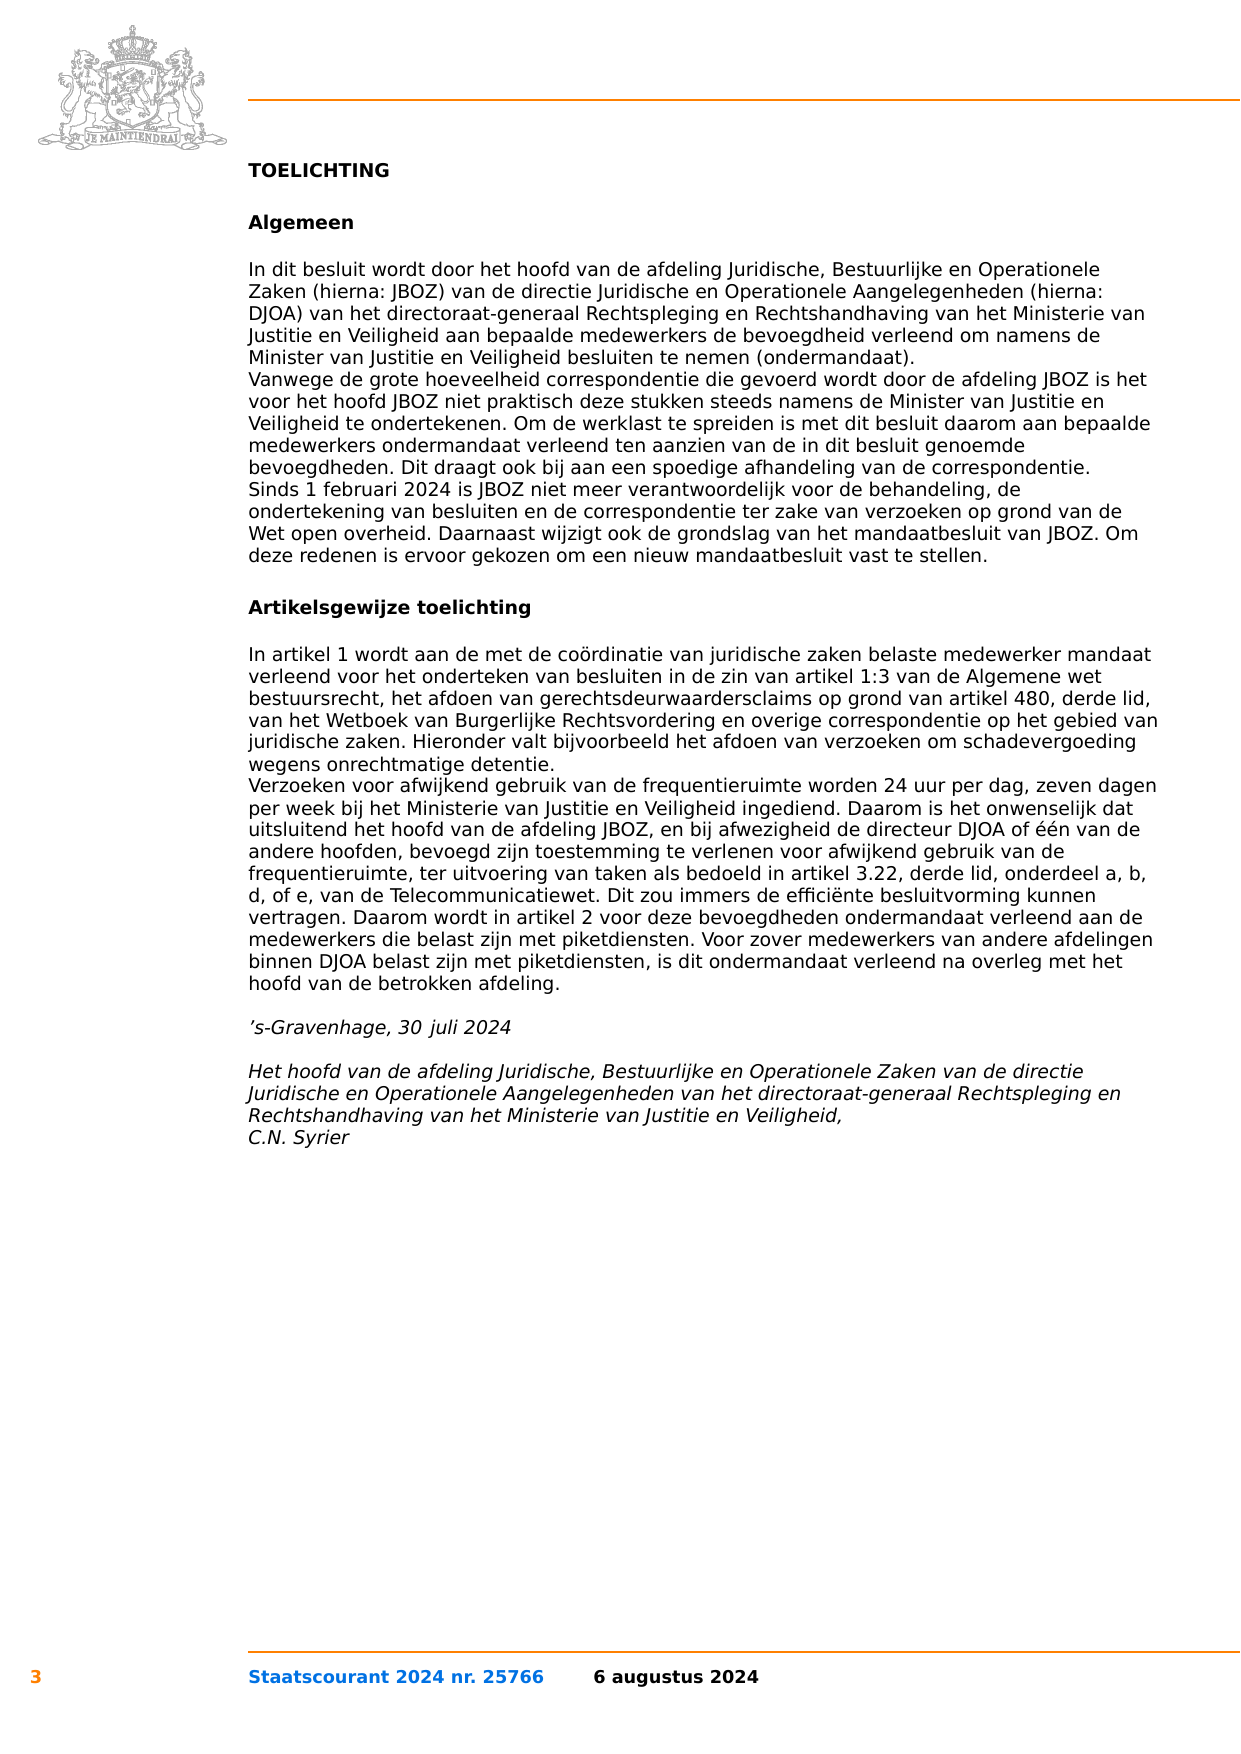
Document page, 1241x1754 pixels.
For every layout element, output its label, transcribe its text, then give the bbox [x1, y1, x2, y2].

text Het hoofd van de afdeling Juridische, Bestuurlijke en Operationele Zaken van de directie Juridische en Operationele Aangelegenheden van het directoraat-generaal Rechtspleging en Rechtshandhaving van het Ministerie van Justitie en Veiligheid, C.N. Syrier [248, 1061, 1163, 1149]
text In dit besluit wordt door het hoofd van de afdeling Juridische, Bestuurlijke en Operationele Zaken (hierna: JBOZ) van de directie Juridische en Operationele Aangelegenheden (hierna: DJOA) van het directoraat-generaal Rechtspleging en Rechtshandhaving van het Ministerie van Justitie en Veiligheid aan bepaalde medewerkers de bevoegdheid verleend om namens de Minister van Justitie en Veiligheid besluiten te nemen (ondermandaat). [248, 259, 1163, 369]
text ’s-Gravenhage, 30 juli 2024 [248, 1017, 1163, 1039]
picture [38, 25, 227, 150]
subtitle Artikelsgewijze toelichting [248, 597, 1163, 618]
subtitle Algemeen [248, 212, 1163, 234]
text Sinds 1 februari 2024 is JBOZ niet meer verantwoordelijk voor de behandeling, de ondertekening van besluiten en de correspondentie ter zake van verzoeken op grond van de Wet open overheid. Daarnaast wijzigt ook de grondslag van het mandaatbesluit van JBOZ. Om deze redenen is ervoor gekozen om een nieuw mandaatbesluit vast te stellen. [248, 479, 1163, 567]
subtitle TOELICHTING [248, 160, 1163, 182]
text Vanwege de grote hoeveelheid correspondentie die gevoerd wordt door de afdeling JBOZ is het voor het hoofd JBOZ niet praktisch deze stukken steeds namens de Minister van Justitie en Veiligheid te ondertekenen. Om de werklast te spreiden is met dit besluit daarom aan bepaalde medewerkers ondermandaat verleend ten aanzien van de in dit besluit genoemde bevoegdheden. Dit draagt ook bij aan een spoedige afhandeling van de correspondentie. [248, 369, 1163, 479]
text Verzoeken voor afwijkend gebruik van de frequentieruimte worden 24 uur per dag, zeven dagen per week bij het Ministerie van Justitie en Veiligheid ingediend. Daarom is het onwenselijk dat uitsluitend het hoofd van de afdeling JBOZ, en bij afwezigheid de directeur DJOA of één van de andere hoofden, bevoegd zijn toestemming te verlenen voor afwijkend gebruik van de frequentieruimte, ter uitvoering van taken als bedoeld in artikel 3.22, derde lid, onderdeel a, b, d, of e, van de Telecommunicatiewet. Dit zou immers de efficiënte besluitvorming kunnen vertragen. Daarom wordt in artikel 2 voor deze bevoegdheden ondermandaat verleend aan de medewerkers die belast zijn met piketdiensten. Voor zover medewerkers van andere afdelingen binnen DJOA belast zijn met piketdiensten, is dit ondermandaat verleend na overleg met het hoofd van de betrokken afdeling. [248, 775, 1163, 995]
text In artikel 1 wordt aan de met de coördinatie van juridische zaken belaste medewerker mandaat verleend voor het onderteken van besluiten in de zin van artikel 1:3 van de Algemene wet bestuursrecht, het afdoen van gerechtsdeurwaardersclaims op grond van artikel 480, derde lid, van het Wetboek van Burgerlijke Rechtsvordering en overige correspondentie op het gebied van juridische zaken. Hieronder valt bijvoorbeeld het afdoen van verzoeken om schadevergoeding wegens onrechtmatige detentie. [248, 643, 1163, 775]
